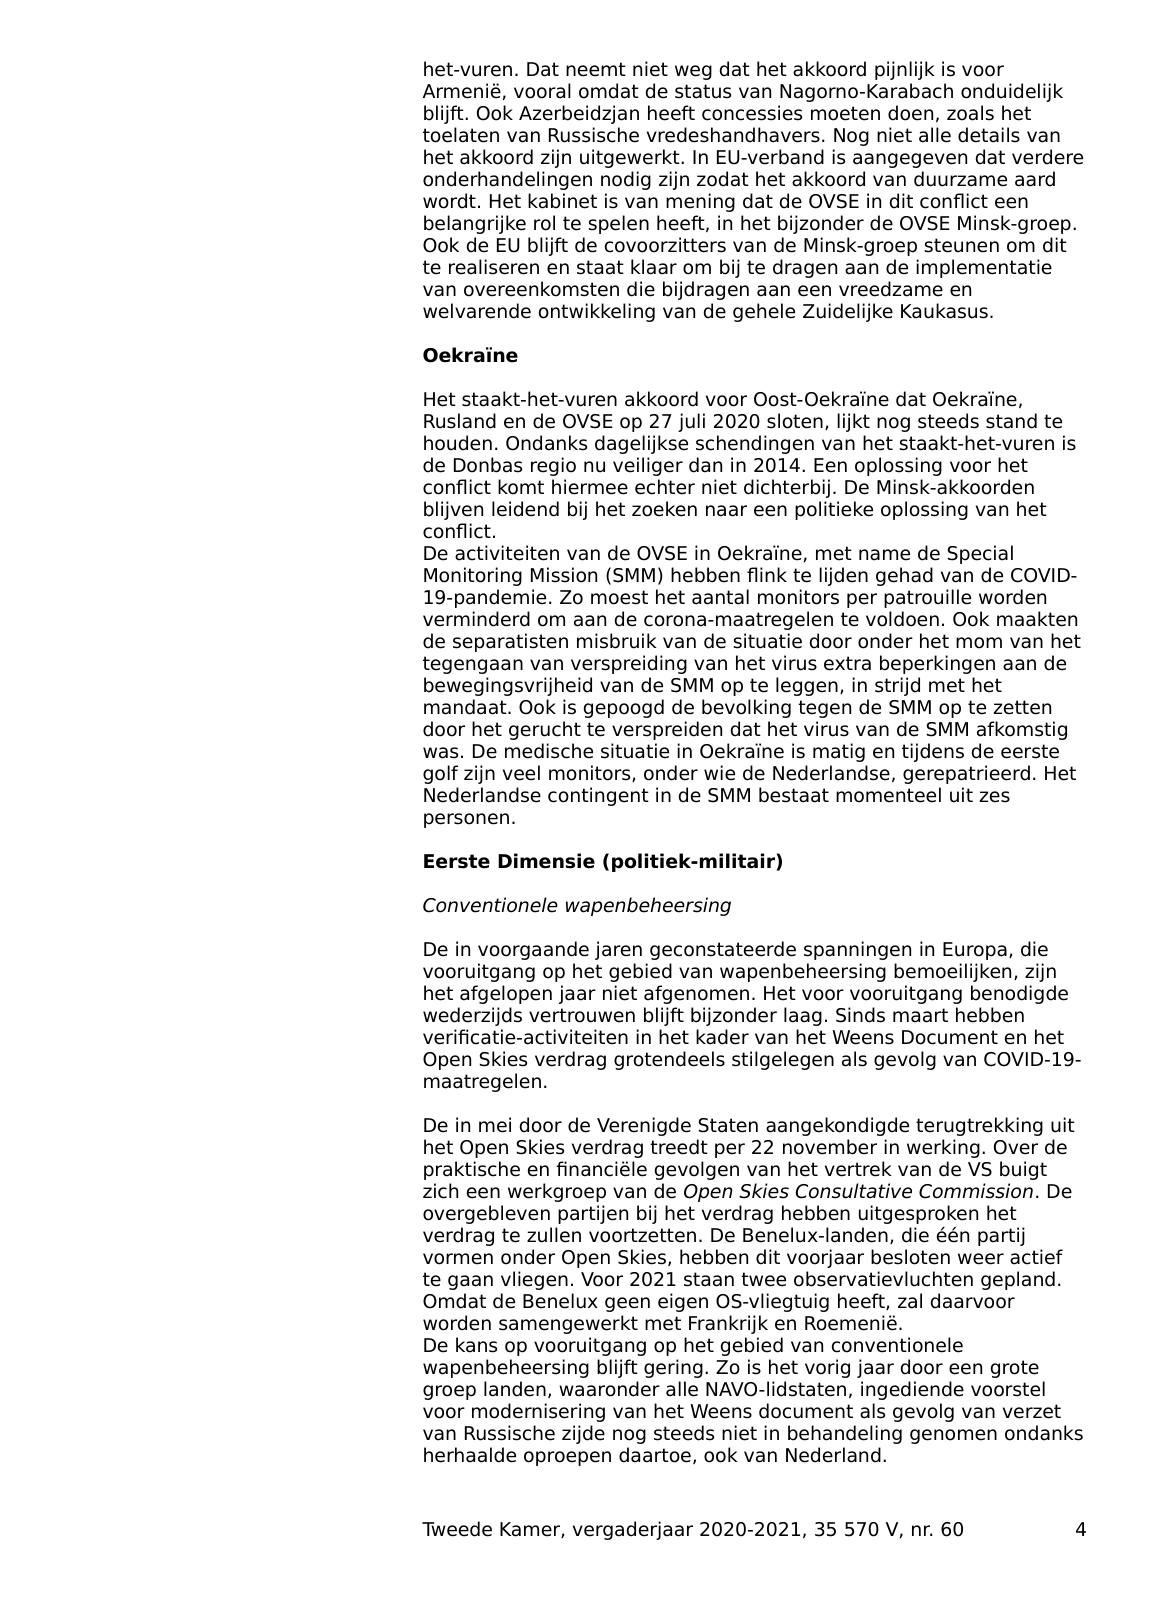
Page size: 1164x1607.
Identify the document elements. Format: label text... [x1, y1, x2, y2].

text De kans op vooruitgang op het gebied van conventionele wapenbeheersing blijft gering. Zo is het vorig jaar door een grote groep landen, waaronder alle NAVO-lidstaten, ingediende voorstel voor modernisering van het Weens document als gevolg van verzet van Russische zijde nog steeds niet in behandeling genomen ondanks herhaalde oproepen daartoe, ook van Nederland. [422, 1335, 1087, 1467]
text De in voorgaande jaren geconstateerde spanningen in Europa, die vooruitgang op het gebied van wapenbeheersing bemoeilijken, zijn het afgelopen jaar niet afgenomen. Het voor vooruitgang benodigde wederzijds vertrouwen blijft bijzonder laag. Sinds maart hebben verificatie-activiteiten in het kader van het Weens Document en het Open Skies verdrag grotendeels stilgelegen als gevolg van COVID-19-maatregelen. [422, 939, 1087, 1093]
subtitle Conventionele wapenbeheersing [422, 895, 1087, 917]
text het-vuren. Dat neemt niet weg dat het akkoord pijnlijk is voor Armenië, vooral omdat de status van Nagorno-Karabach onduidelijk blijft. Ook Azerbeidzjan heeft concessies moeten doen, zoals het toelaten van Russische vredeshandhavers. Nog niet alle details van het akkoord zijn uitgewerkt. In EU-verband is aangegeven dat verdere onderhandelingen nodig zijn zodat het akkoord van duurzame aard wordt. Het kabinet is van mening dat de OVSE in dit conflict een belangrijke rol te spelen heeft, in het bijzonder de OVSE Minsk-groep. Ook de EU blijft de covoorzitters van de Minsk-groep steunen om dit te realiseren en staat klaar om bij te dragen aan de implementatie van overeenkomsten die bijdragen aan een vreedzame en welvarende ontwikkeling van de gehele Zuidelijke Kaukasus. [422, 59, 1087, 323]
subtitle Oekraïne [422, 345, 1087, 367]
text De activiteiten van de OVSE in Oekraïne, met name de Special Monitoring Mission (SMM) hebben flink te lijden gehad van de COVID-19-pandemie. Zo moest het aantal monitors per patrouille worden verminderd om aan de corona-maatregelen te voldoen. Ook maakten de separatisten misbruik van de situatie door onder het mom van het tegengaan van verspreiding van het virus extra beperkingen aan de bewegingsvrijheid van de SMM op te leggen, in strijd met het mandaat. Ook is gepoogd de bevolking tegen de SMM op te zetten door het gerucht te verspreiden dat het virus van de SMM afkomstig was. De medische situatie in Oekraïne is matig en tijdens de eerste golf zijn veel monitors, onder wie de Nederlandse, gerepatrieerd. Het Nederlandse contingent in de SMM bestaat momenteel uit zes personen. [422, 543, 1087, 829]
text Het staakt-het-vuren akkoord voor Oost-Oekraïne dat Oekraïne, Rusland en de OVSE op 27 juli 2020 sloten, lijkt nog steeds stand te houden. Ondanks dagelijkse schendingen van het staakt-het-vuren is de Donbas regio nu veiliger dan in 2014. Een oplossing voor het conflict komt hiermee echter niet dichterbij. De Minsk-akkoorden blijven leidend bij het zoeken naar een politieke oplossing van het conflict. [422, 389, 1087, 543]
subtitle Eerste Dimensie (politiek-militair) [422, 851, 1087, 873]
text De in mei door de Verenigde Staten aangekondigde terugtrekking uit het Open Skies verdrag treedt per 22 november in werking. Over de praktische en financiële gevolgen van het vertrek van de VS buigt zich een werkgroep van de Open Skies Consultative Commission. De overgebleven partijen bij het verdrag hebben uitgesproken het verdrag te zullen voortzetten. De Benelux-landen, die één partij vormen onder Open Skies, hebben dit voorjaar besloten weer actief te gaan vliegen. Voor 2021 staan twee observatievluchten gepland. Omdat de Benelux geen eigen OS-vliegtuig heeft, zal daarvoor worden samengewerkt met Frankrijk en Roemenië. [422, 1115, 1087, 1335]
